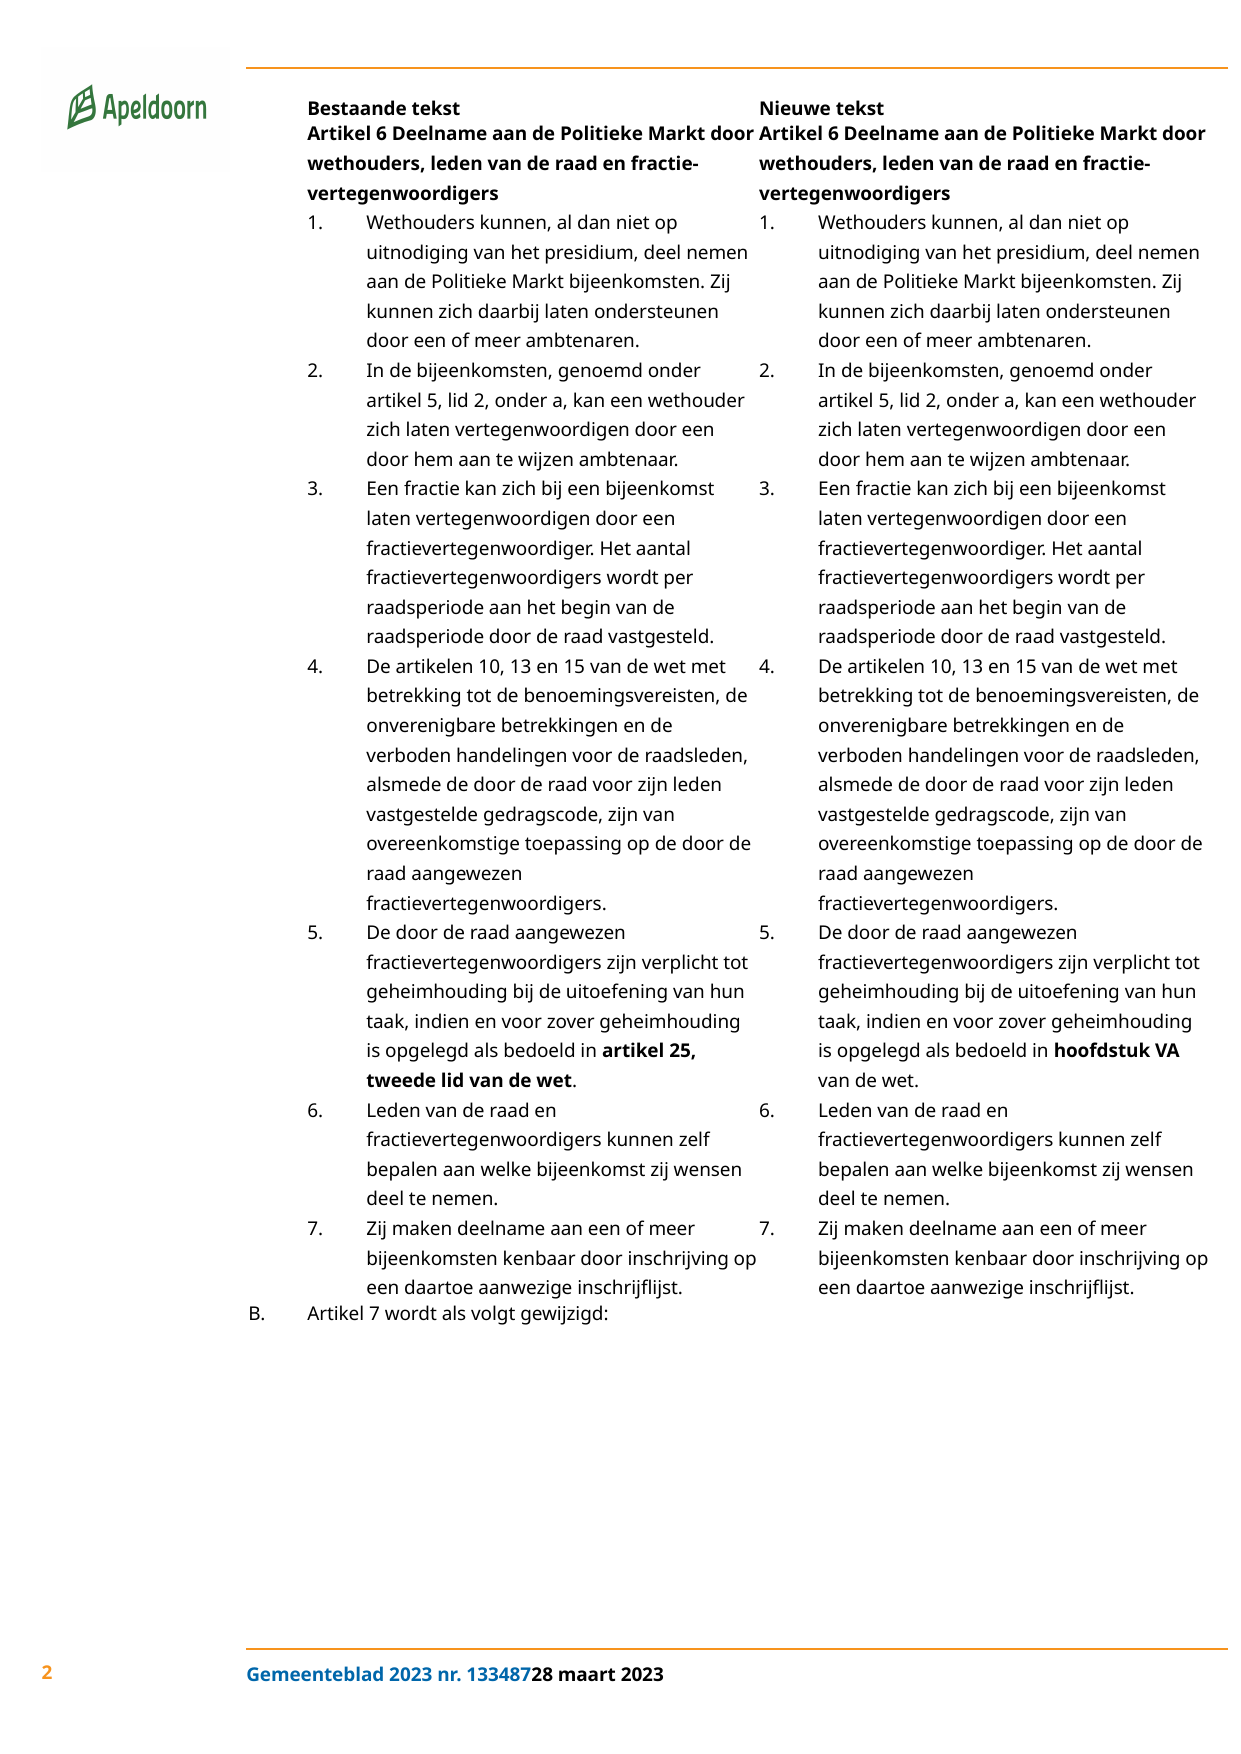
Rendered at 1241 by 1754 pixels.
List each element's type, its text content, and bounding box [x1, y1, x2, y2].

table_cell Artikel 6 Deelname aan de Politieke Markt door wethouders, leden van de raad en fractie-vertegenwoordigers Wethouders kunnen, al dan niet op uitnodiging van het presidium, deel nemen aan de Politieke Markt bijeenkomsten. Zij kunnen zich daarbij laten ondersteunen door een of meer ambtenaren. In de bijeenkomsten, genoemd onder artikel 5, lid 2, onder a, kan een wethouder zich laten vertegenwoordigen door een door hem aan te wijzen ambtenaar. Een fractie kan zich bij een bijeenkomst laten vertegenwoordigen door een fractievertegenwoordiger. Het aantal fractievertegenwoordigers wordt per raadsperiode aan het begin van de raadsperiode door de raad vastgesteld. De artikelen 10, 13 en 15 van de wet met betrekking tot de benoemingsvereisten, de onverenigbare betrekkingen en de verboden handelingen voor de raadsleden, alsmede de door de raad voor zijn leden vastgestelde gedragscode, zijn van overeenkomstige toepassing op de door de raad aangewezen fractievertegenwoordigers. De door de raad aangewezen fractievertegenwoordigers zijn verplicht tot geheimhouding bij de uitoefening van hun taak, indien en voor zover geheimhouding is opgelegd als bedoeld in hoofdstuk VA van de wet. Leden van de raad en fractievertegenwoordigers kunnen zelf bepalen aan welke bijeenkomst zij wensen deel te nemen. Zij maken deelname aan een of meer bijeenkomsten kenbaar door inschrijving op een daartoe aanwezige inschrijflijst. [759, 121, 1211, 1300]
list Artikel 7 wordt als volgt gewijzigd: [248, 1300, 1152, 1326]
table_header Nieuwe tekst [759, 95, 1211, 121]
table_cell Artikel 6 Deelname aan de Politieke Markt door wethouders, leden van de raad en fractie-vertegenwoordigers Wethouders kunnen, al dan niet op uitnodiging van het presidium, deel nemen aan de Politieke Markt bijeenkomsten. Zij kunnen zich daarbij laten ondersteunen door een of meer ambtenaren. In de bijeenkomsten, genoemd onder artikel 5, lid 2, onder a, kan een wethouder zich laten vertegenwoordigen door een door hem aan te wijzen ambtenaar. Een fractie kan zich bij een bijeenkomst laten vertegenwoordigen door een fractievertegenwoordiger. Het aantal fractievertegenwoordigers wordt per raadsperiode aan het begin van de raadsperiode door de raad vastgesteld. De artikelen 10, 13 en 15 van de wet met betrekking tot de benoemingsvereisten, de onverenigbare betrekkingen en de verboden handelingen voor de raadsleden, alsmede de door de raad voor zijn leden vastgestelde gedragscode, zijn van overeenkomstige toepassing op de door de raad aangewezen fractievertegenwoordigers. De door de raad aangewezen fractievertegenwoordigers zijn verplicht tot geheimhouding bij de uitoefening van hun taak, indien en voor zover geheimhouding is opgelegd als bedoeld in artikel 25, tweede lid van de wet. Leden van de raad en fractievertegenwoordigers kunnen zelf bepalen aan welke bijeenkomst zij wensen deel te nemen. Zij maken deelname aan een of meer bijeenkomsten kenbaar door inschrijving op een daartoe aanwezige inschrijflijst. [307, 121, 759, 1300]
picture [41, 47, 231, 172]
table_header Bestaande tekst [307, 95, 759, 121]
